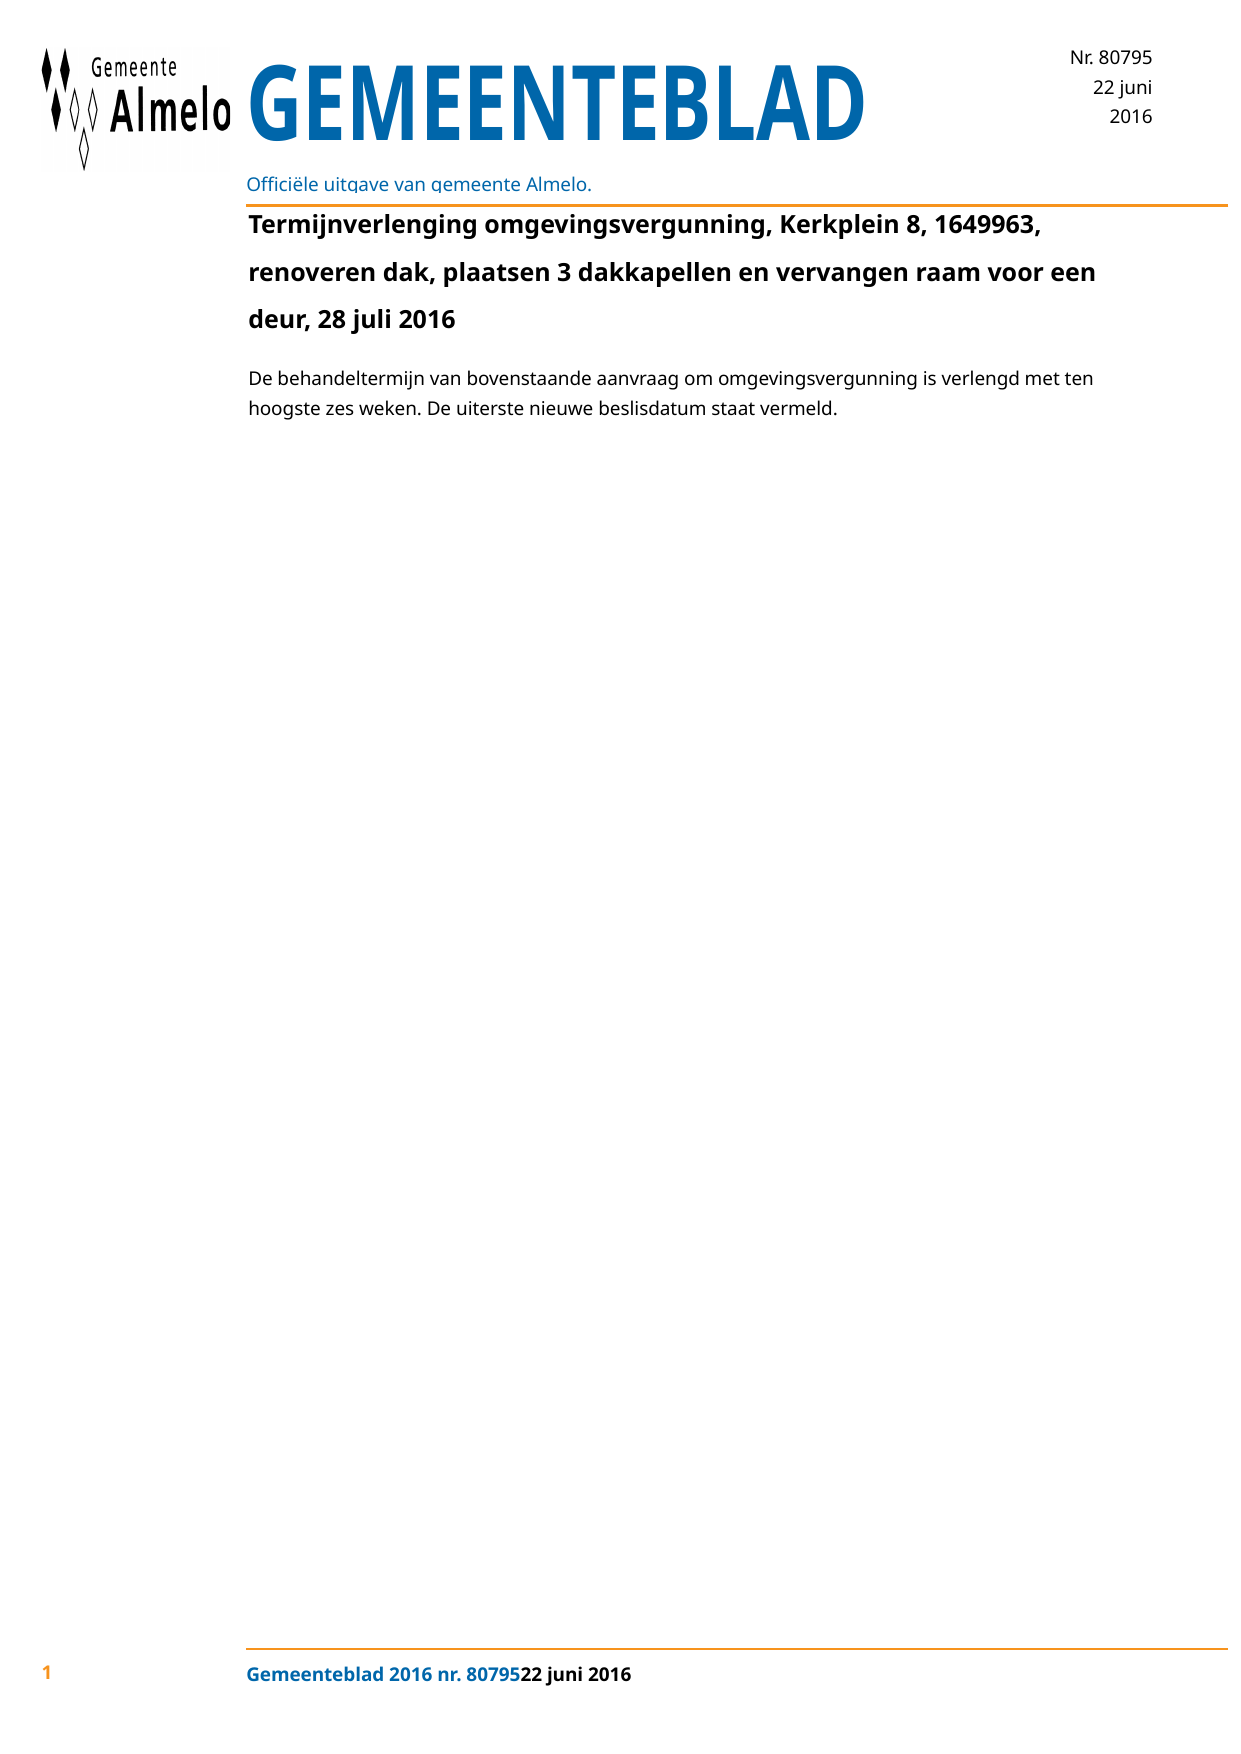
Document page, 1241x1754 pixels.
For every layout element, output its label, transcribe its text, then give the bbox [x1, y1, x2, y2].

picture [41, 47, 231, 172]
text Termijnverlenging omgevingsvergunning, Kerkplein 8, 1649963, renoveren dak, plaatsen 3 dakkapellen en vervangen raam voor een deur, 28 juli 2016 [248, 207, 1152, 336]
text De behandeltermijn van bovenstaande aanvraag om omgevingsvergunning is verlengd met ten hoogste zes weken. De uiterste nieuwe beslisdatum staat vermeld. [248, 366, 1152, 421]
